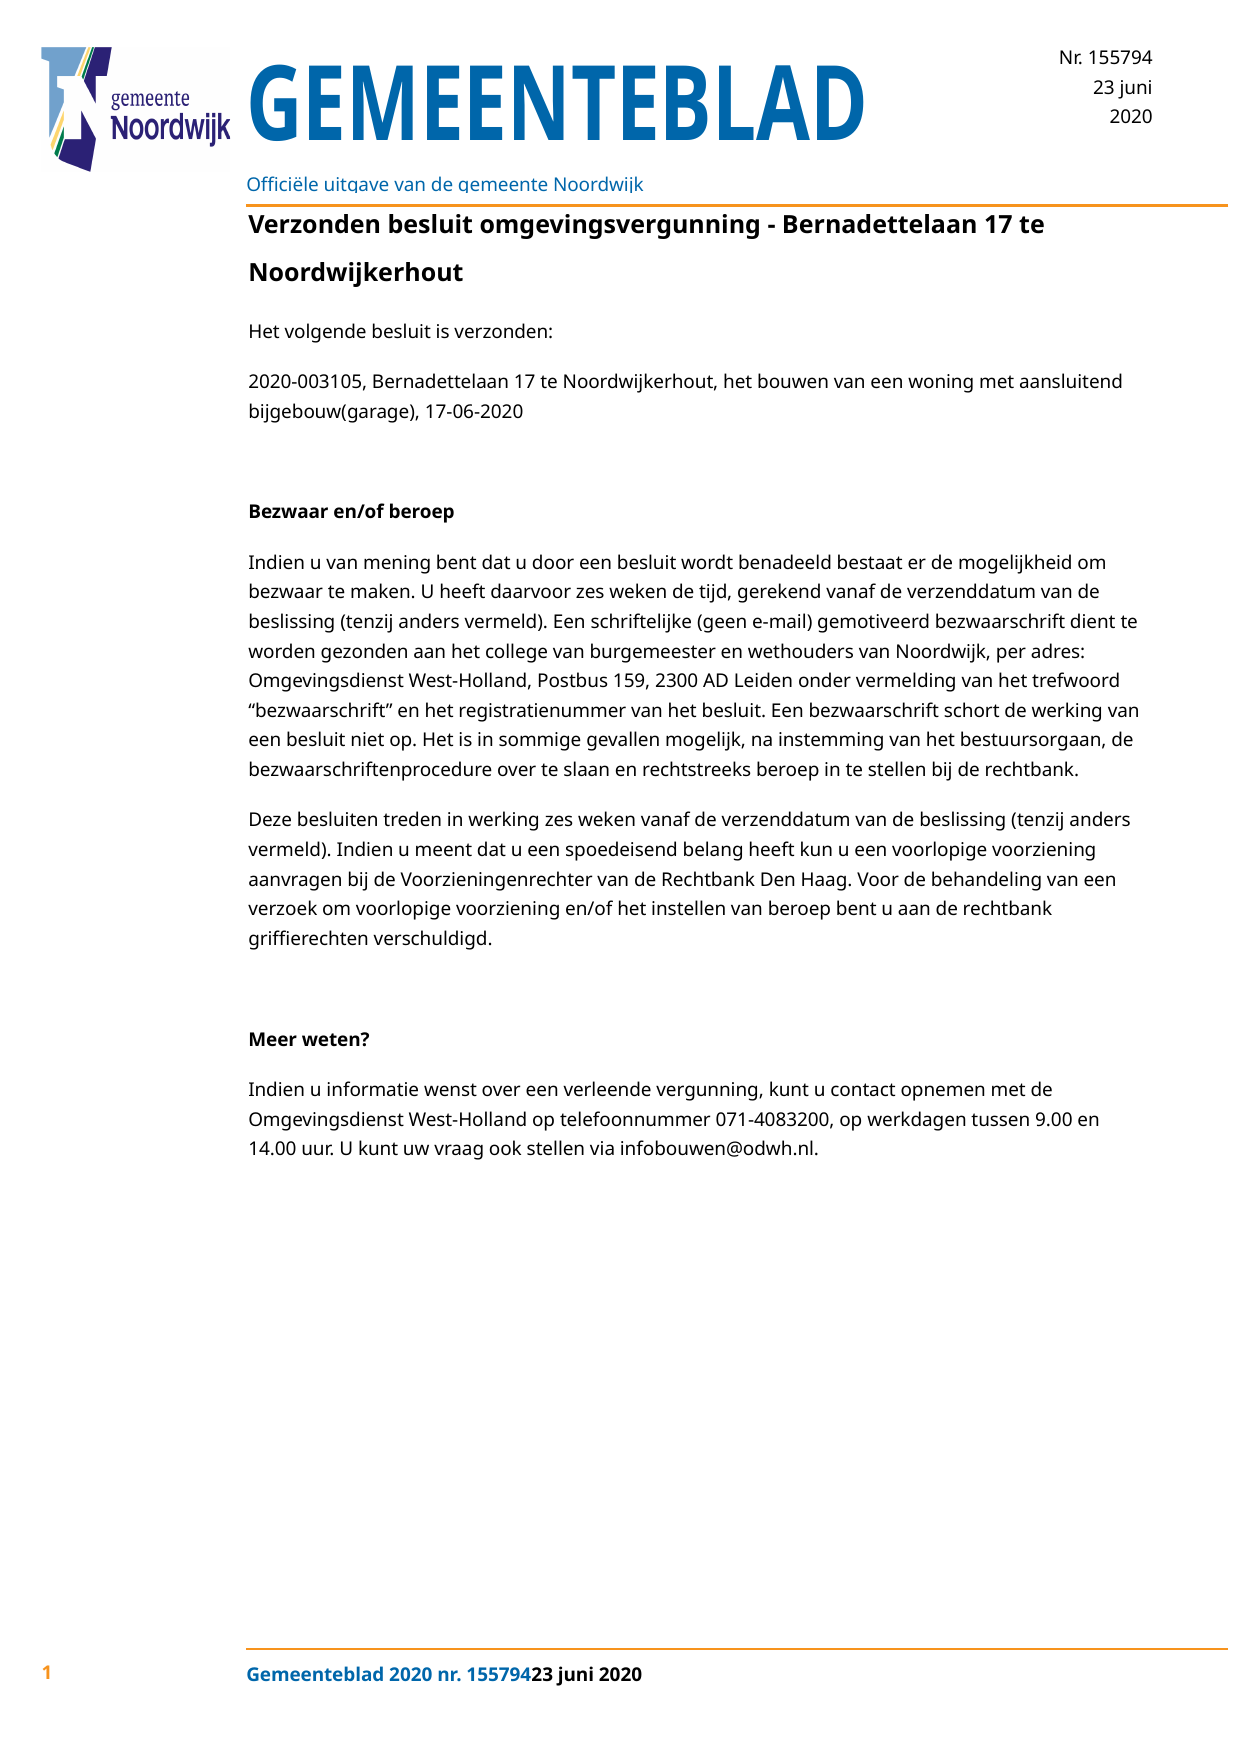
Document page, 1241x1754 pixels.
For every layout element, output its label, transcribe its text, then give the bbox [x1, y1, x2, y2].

text Meer weten? [248, 1026, 1152, 1052]
text Het volgende besluit is verzonden: [248, 318, 1152, 344]
text Indien u informatie wenst over een verleende vergunning, kunt u contact opnemen met de Omgevingsdienst West-Holland op telefoonnummer 071-4083200, op werkdagen tussen 9.00 en 14.00 uur. U kunt uw vraag ook stellen via infobouwen@odwh.nl. [248, 1076, 1152, 1161]
text Deze besluiten treden in werking zes weken vanaf de verzenddatum van de beslissing (tenzij anders vermeld). Indien u meent dat u een spoedeisend belang heeft kun u een voorlopige voorziening aanvragen bij de Voorzieningenrechter van de Rechtbank Den Haag. Voor de behandeling van een verzoek om voorlopige voorziening en/of het instellen van beroep bent u aan de rechtbank griffierechten verschuldigd. [248, 807, 1152, 951]
text Indien u van mening bent dat u door een besluit wordt benadeeld bestaat er de mogelijkheid om bezwaar te maken. U heeft daarvoor zes weken de tijd, gerekend vanaf de verzenddatum van de beslissing (tenzij anders vermeld). Een schriftelijke (geen e-mail) gemotiveerd bezwaarschrift dient te worden gezonden aan het college van burgemeester en wethouders van Noordwijk, per adres: Omgevingsdienst West-Holland, Postbus 159, 2300 AD Leiden onder vermelding van het trefwoord “bezwaarschrift” en het registratienummer van het besluit. Een bezwaarschrift schort de werking van een besluit niet op. Het is in sommige gevallen mogelijk, na instemming van het bestuursorgaan, de bezwaarschriftenprocedure over te slaan en rechtstreeks beroep in te stellen bij de rechtbank. [248, 549, 1152, 782]
text Verzonden besluit omgevingsvergunning - Bernadettelaan 17 te Noordwijkerhout [248, 207, 1152, 288]
picture [41, 47, 231, 172]
text Bezwaar en/of beroep [248, 499, 1152, 524]
text 2020-003105, Bernadettelaan 17 te Noordwijkerhout, het bouwen van een woning met aansluitend bijgebouw(garage), 17-06-2020 [248, 368, 1152, 424]
